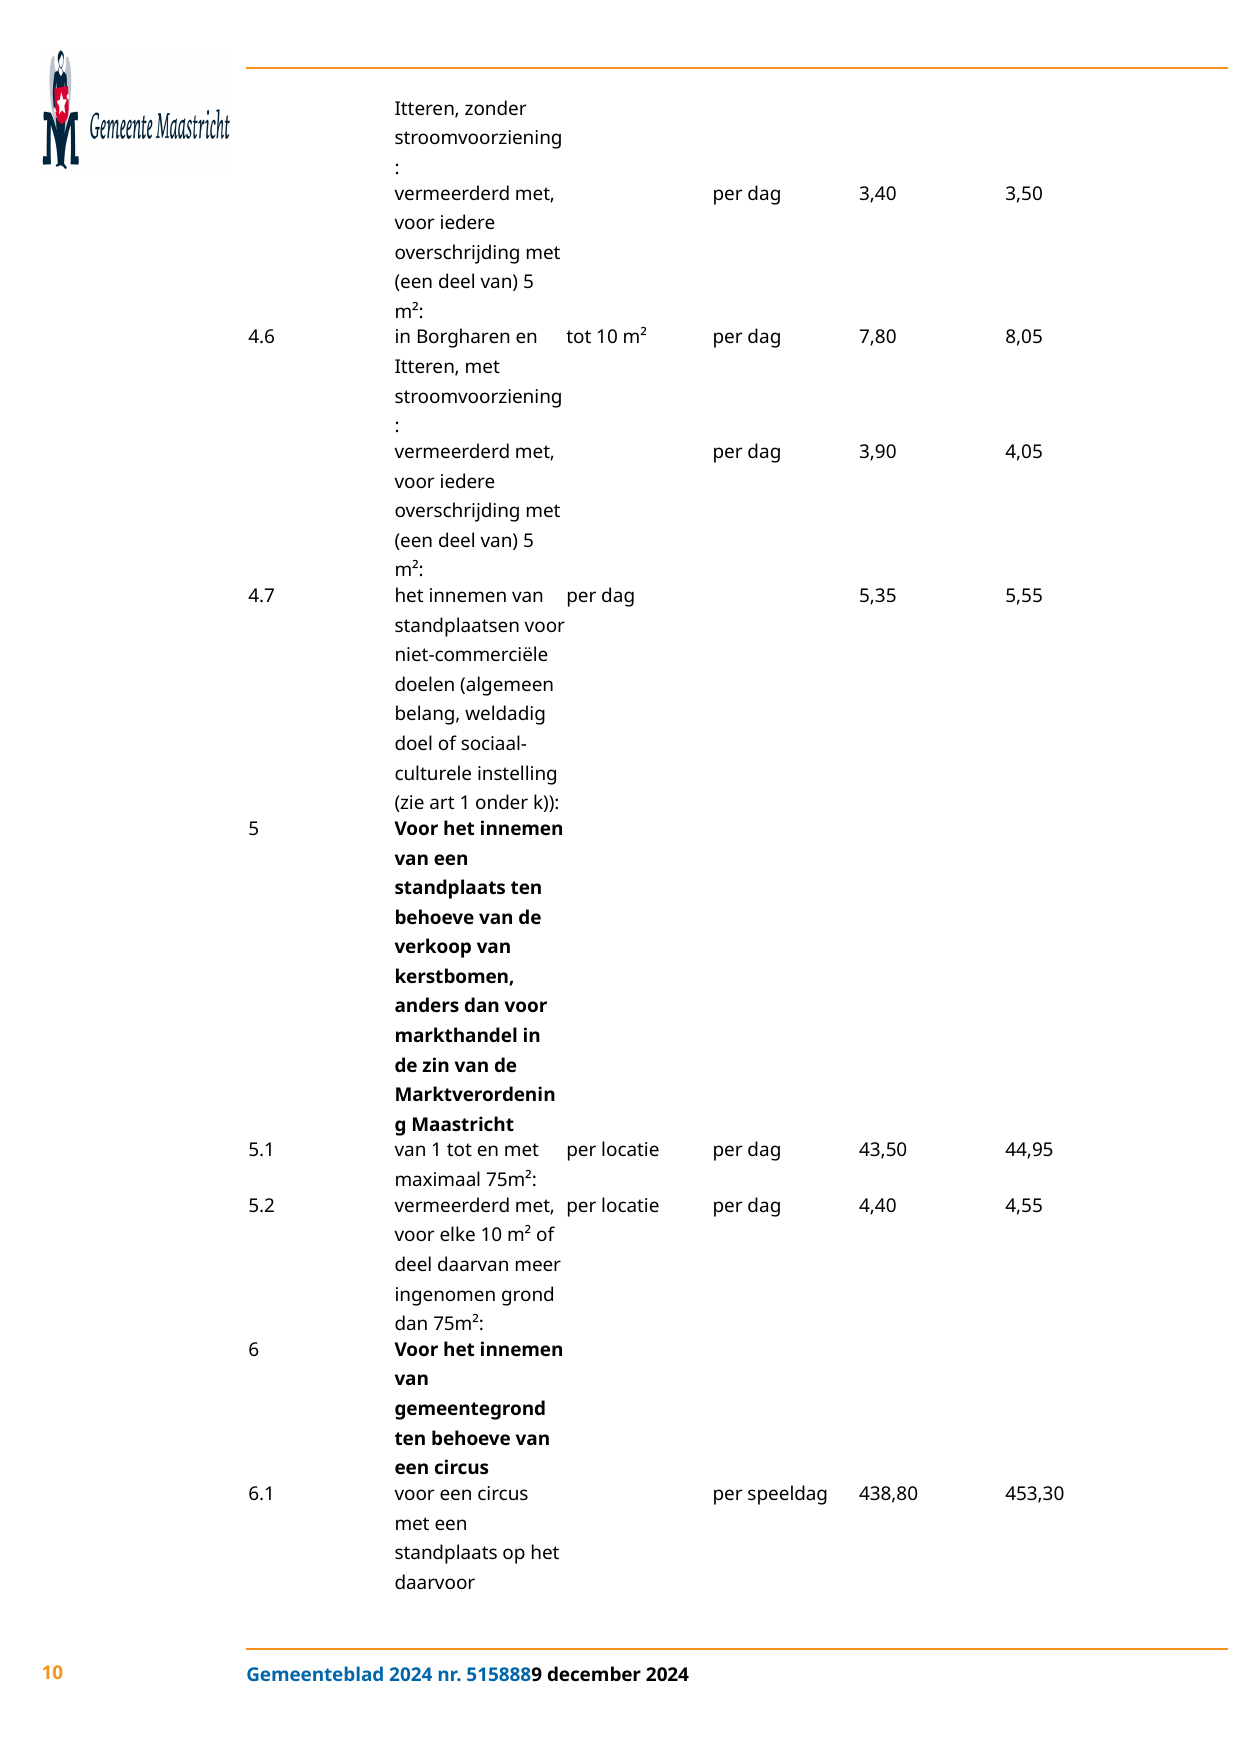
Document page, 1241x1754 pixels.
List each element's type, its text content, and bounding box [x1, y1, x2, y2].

table_cell 44,95 [1005, 1137, 1152, 1192]
table_cell 453,30 [1005, 1480, 1152, 1594]
table_cell vermeerderd met, voor elke 10 m² of deel daarvan meer ingenomen grond dan 75m²: [394, 1192, 566, 1336]
table_cell tot 10 m² [566, 324, 712, 438]
table_cell 5,55 [1005, 582, 1152, 815]
table_cell 3,90 [859, 438, 1005, 582]
table_cell Itteren, zonder stroomvoorziening: [394, 95, 566, 180]
table_cell [1005, 95, 1152, 180]
table_cell [1005, 815, 1152, 1137]
table_cell vermeerderd met, voor iedere overschrijding met (een deel van) 5 m²: [394, 438, 566, 582]
table_cell Voor het innemen van een standplaats ten behoeve van de verkoop van kerstbomen, anders dan voor markthandel in de zin van de Marktverordening Maastricht [394, 815, 566, 1137]
table_cell [713, 95, 859, 180]
table_cell 6.1 [248, 1480, 394, 1594]
table_cell [713, 1336, 859, 1480]
table_cell [566, 180, 712, 324]
table_cell 4,05 [1005, 438, 1152, 582]
table_cell van 1 tot en met maximaal 75m²: [394, 1137, 566, 1192]
table_cell vermeerderd met, voor iedere overschrijding met (een deel van) 5 m²: [394, 180, 566, 324]
table_cell het innemen van standplaatsen voor niet-commerciële doelen (algemeen belang, weldadig doel of sociaal-culturele instelling (zie art 1 onder k)): [394, 582, 566, 815]
table_cell 3,50 [1005, 180, 1152, 324]
table_cell [566, 438, 712, 582]
table_cell [566, 815, 712, 1137]
table_cell voor een circus met een standplaats op het daarvoor [394, 1480, 566, 1594]
table_cell [1005, 1336, 1152, 1480]
table_cell 4,40 [859, 1192, 1005, 1336]
table_cell [566, 95, 712, 180]
table_cell 4.6 [248, 324, 394, 438]
table_cell per locatie [566, 1192, 712, 1336]
table_cell [248, 180, 394, 324]
table_cell per dag [713, 1137, 859, 1192]
table_cell per dag [566, 582, 712, 815]
table_cell per dag [713, 180, 859, 324]
table_cell 438,80 [859, 1480, 1005, 1594]
table_cell 5.2 [248, 1192, 394, 1336]
table_cell Voor het innemen van gemeentegrond ten behoeve van een circus [394, 1336, 566, 1480]
table_cell [859, 95, 1005, 180]
table_cell [248, 95, 394, 180]
table_cell per speeldag [713, 1480, 859, 1594]
table_cell 8,05 [1005, 324, 1152, 438]
table_cell 43,50 [859, 1137, 1005, 1192]
picture [41, 47, 231, 172]
table_cell per dag [713, 438, 859, 582]
table_cell [859, 1336, 1005, 1480]
table_cell 5,35 [859, 582, 1005, 815]
table_cell 5 [248, 815, 394, 1137]
table_cell per dag [713, 324, 859, 438]
table_cell 3,40 [859, 180, 1005, 324]
table_cell [248, 438, 394, 582]
table_cell [566, 1480, 712, 1594]
table_cell 4,55 [1005, 1192, 1152, 1336]
table_cell 5.1 [248, 1137, 394, 1192]
table_cell [713, 582, 859, 815]
table_cell 7,80 [859, 324, 1005, 438]
table_cell [859, 815, 1005, 1137]
table_cell 6 [248, 1336, 394, 1480]
table_cell [566, 1336, 712, 1480]
table_cell per locatie [566, 1137, 712, 1192]
table_cell in Borgharen en Itteren, met stroomvoorziening: [394, 324, 566, 438]
table_cell [713, 815, 859, 1137]
table_cell per dag [713, 1192, 859, 1336]
table_cell 4.7 [248, 582, 394, 815]
